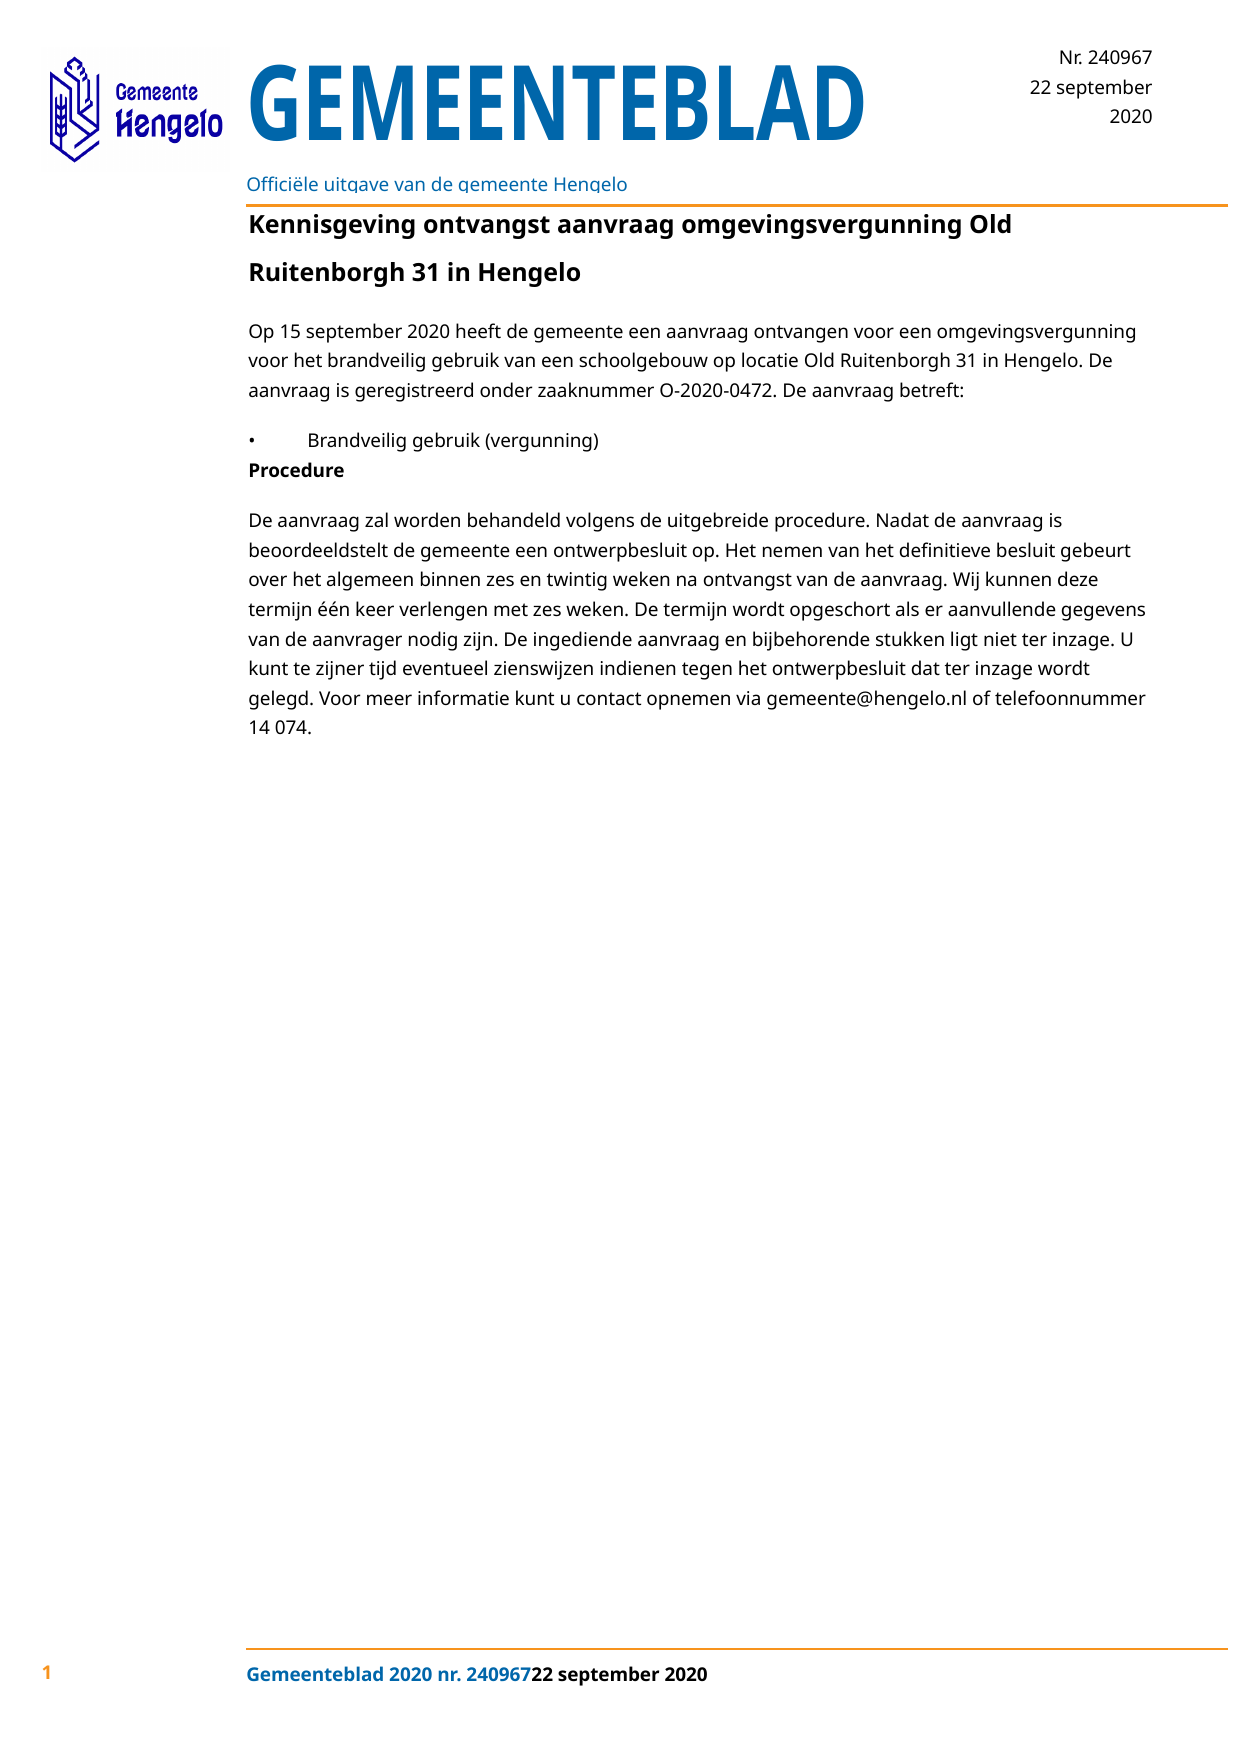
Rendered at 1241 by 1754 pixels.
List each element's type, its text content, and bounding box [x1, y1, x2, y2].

text Kennisgeving ontvangst aanvraag omgevingsvergunning Old Ruitenborgh 31 in Hengelo [248, 207, 1152, 288]
text Procedure [248, 457, 1152, 483]
text Op 15 september 2020 heeft de gemeente een aanvraag ontvangen voor een omgevingsvergunning voor het brandveilig gebruik van een schoolgebouw op locatie Old Ruitenborgh 31 in Hengelo. De aanvraag is geregistreerd onder zaaknummer O-2020-0472. De aanvraag betreft: [248, 318, 1152, 403]
picture [41, 47, 231, 172]
list Brandveilig gebruik (vergunning) [248, 427, 1152, 453]
text De aanvraag zal worden behandeld volgens de uitgebreide procedure. Nadat de aanvraag is beoordeeldstelt de gemeente een ontwerpbesluit op. Het nemen van het definitieve besluit gebeurt over het algemeen binnen zes en twintig weken na ontvangst van de aanvraag. Wij kunnen deze termijn één keer verlengen met zes weken. De termijn wordt opgeschort als er aanvullende gegevens van de aanvrager nodig zijn. De ingediende aanvraag en bijbehorende stukken ligt niet ter inzage. U kunt te zijner tijd eventueel zienswijzen indienen tegen het ontwerpbesluit dat ter inzage wordt gelegd. Voor meer informatie kunt u contact opnemen via gemeente@hengelo.nl of telefoonnummer 14 074. [248, 507, 1152, 740]
